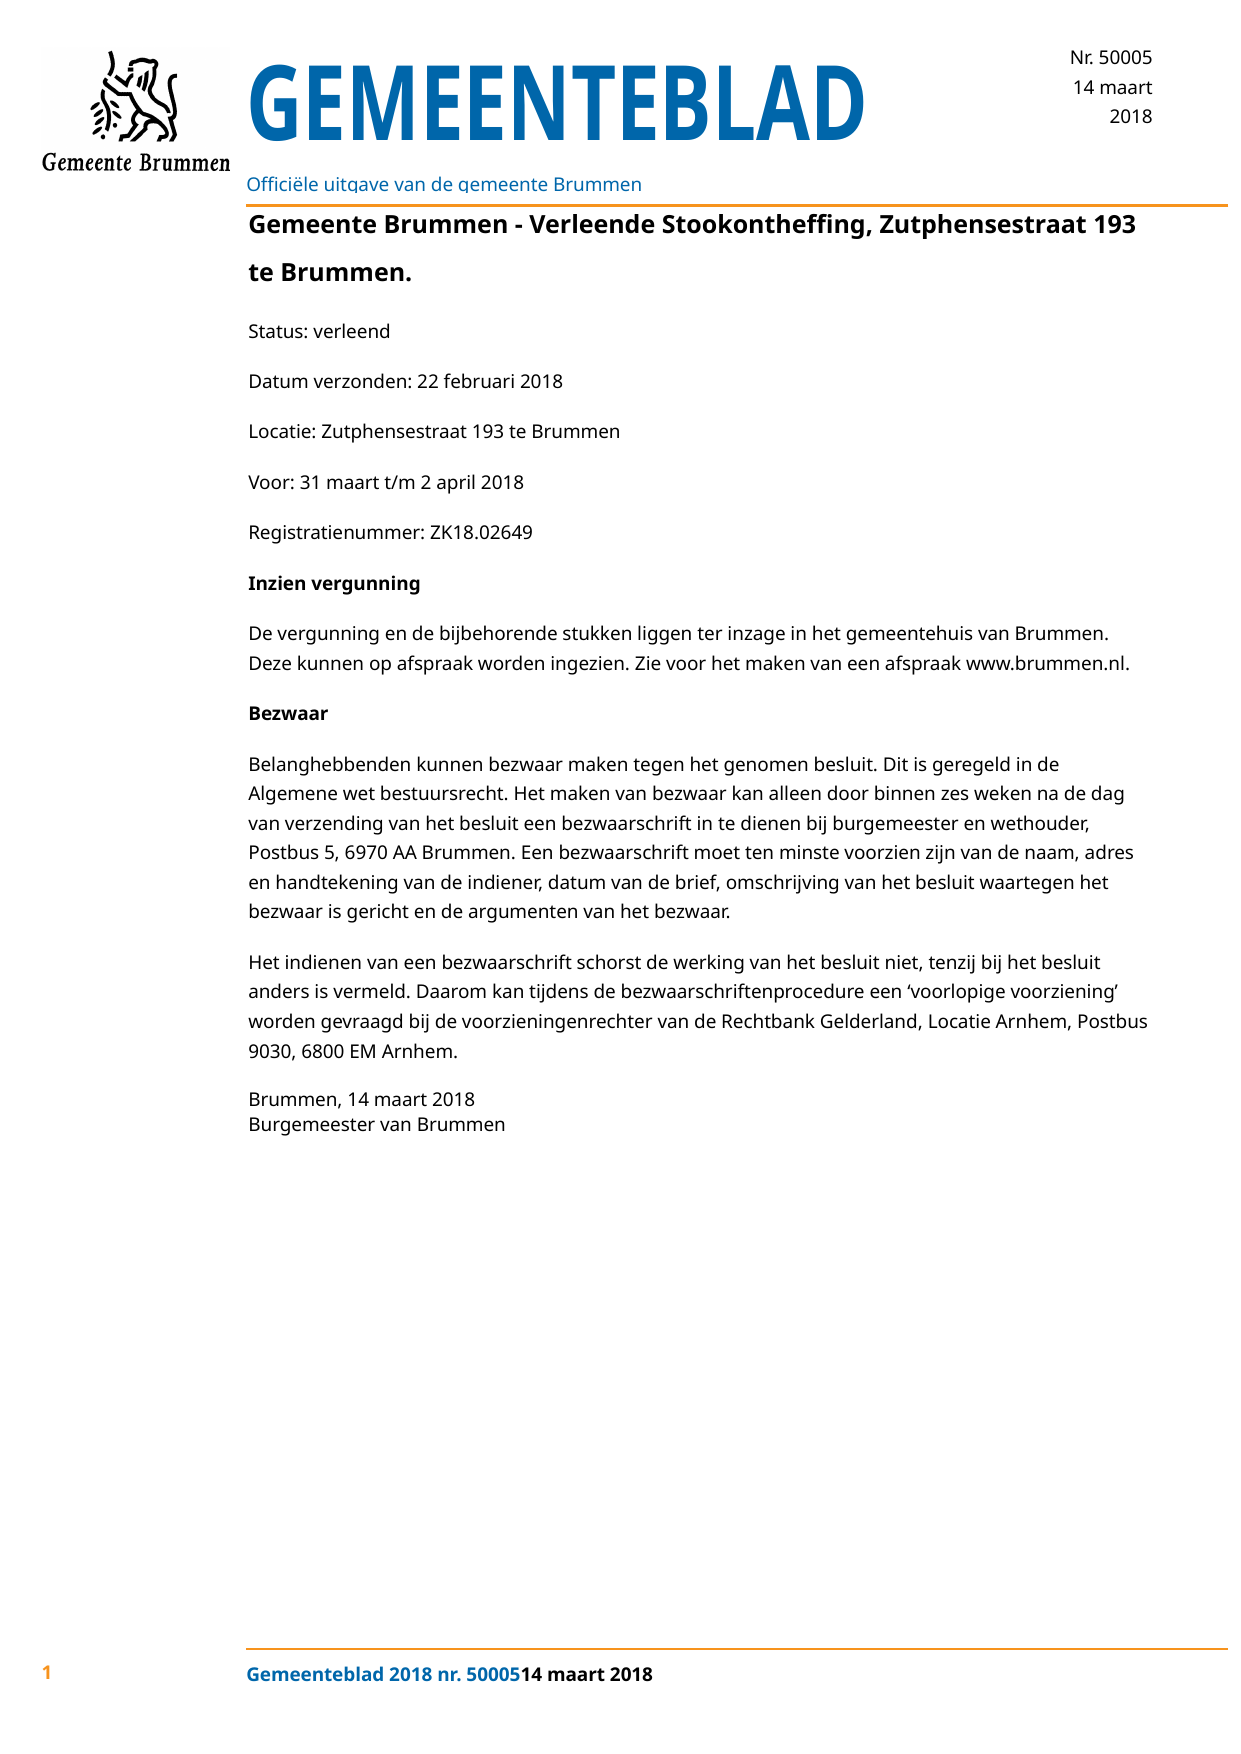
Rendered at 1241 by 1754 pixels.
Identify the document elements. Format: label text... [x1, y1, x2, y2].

text Datum verzonden: 22 februari 2018 [248, 368, 1152, 394]
picture [41, 47, 231, 172]
text Voor: 31 maart t/m 2 april 2018 [248, 469, 1152, 495]
text Registratienummer: ZK18.02649 [248, 519, 1152, 545]
text Brummen, 14 maart 2018 [248, 1086, 1152, 1111]
text Bezwaar [248, 700, 1152, 726]
text Locatie: Zutphensestraat 193 te Brummen [248, 419, 1152, 444]
text Inzien vergunning [248, 570, 1152, 596]
text Status: verleend [248, 318, 1152, 344]
text Belanghebbenden kunnen bezwaar maken tegen het genomen besluit. Dit is geregeld in de Algemene wet bestuursrecht. Het maken van bezwaar kan alleen door binnen zes weken na de dag van verzending van het besluit een bezwaarschrift in te dienen bij burgemeester en wethouder, Postbus 5, 6970 AA Brummen. Een bezwaarschrift moet ten minste voorzien zijn van de naam, adres en handtekening van de indiener, datum van de brief, omschrijving van het besluit waartegen het bezwaar is gericht en de argumenten van het bezwaar. [248, 751, 1152, 924]
text Gemeente Brummen - Verleende Stookontheffing, Zutphensestraat 193 te Brummen. [248, 207, 1152, 288]
text Het indienen van een bezwaarschrift schorst de werking van het besluit niet, tenzij bij het besluit anders is vermeld. Daarom kan tijdens de bezwaarschriftenprocedure een ‘voorlopige voorziening’ worden gevraagd bij de voorzieningenrechter van de Rechtbank Gelderland, Locatie Arnhem, Postbus 9030, 6800 EM Arnhem. [248, 949, 1152, 1064]
text Burgemeester van Brummen [248, 1111, 1152, 1137]
text De vergunning en de bijbehorende stukken liggen ter inzage in het gemeentehuis van Brummen. Deze kunnen op afspraak worden ingezien. Zie voor het maken van een afspraak www.brummen.nl. [248, 620, 1152, 676]
